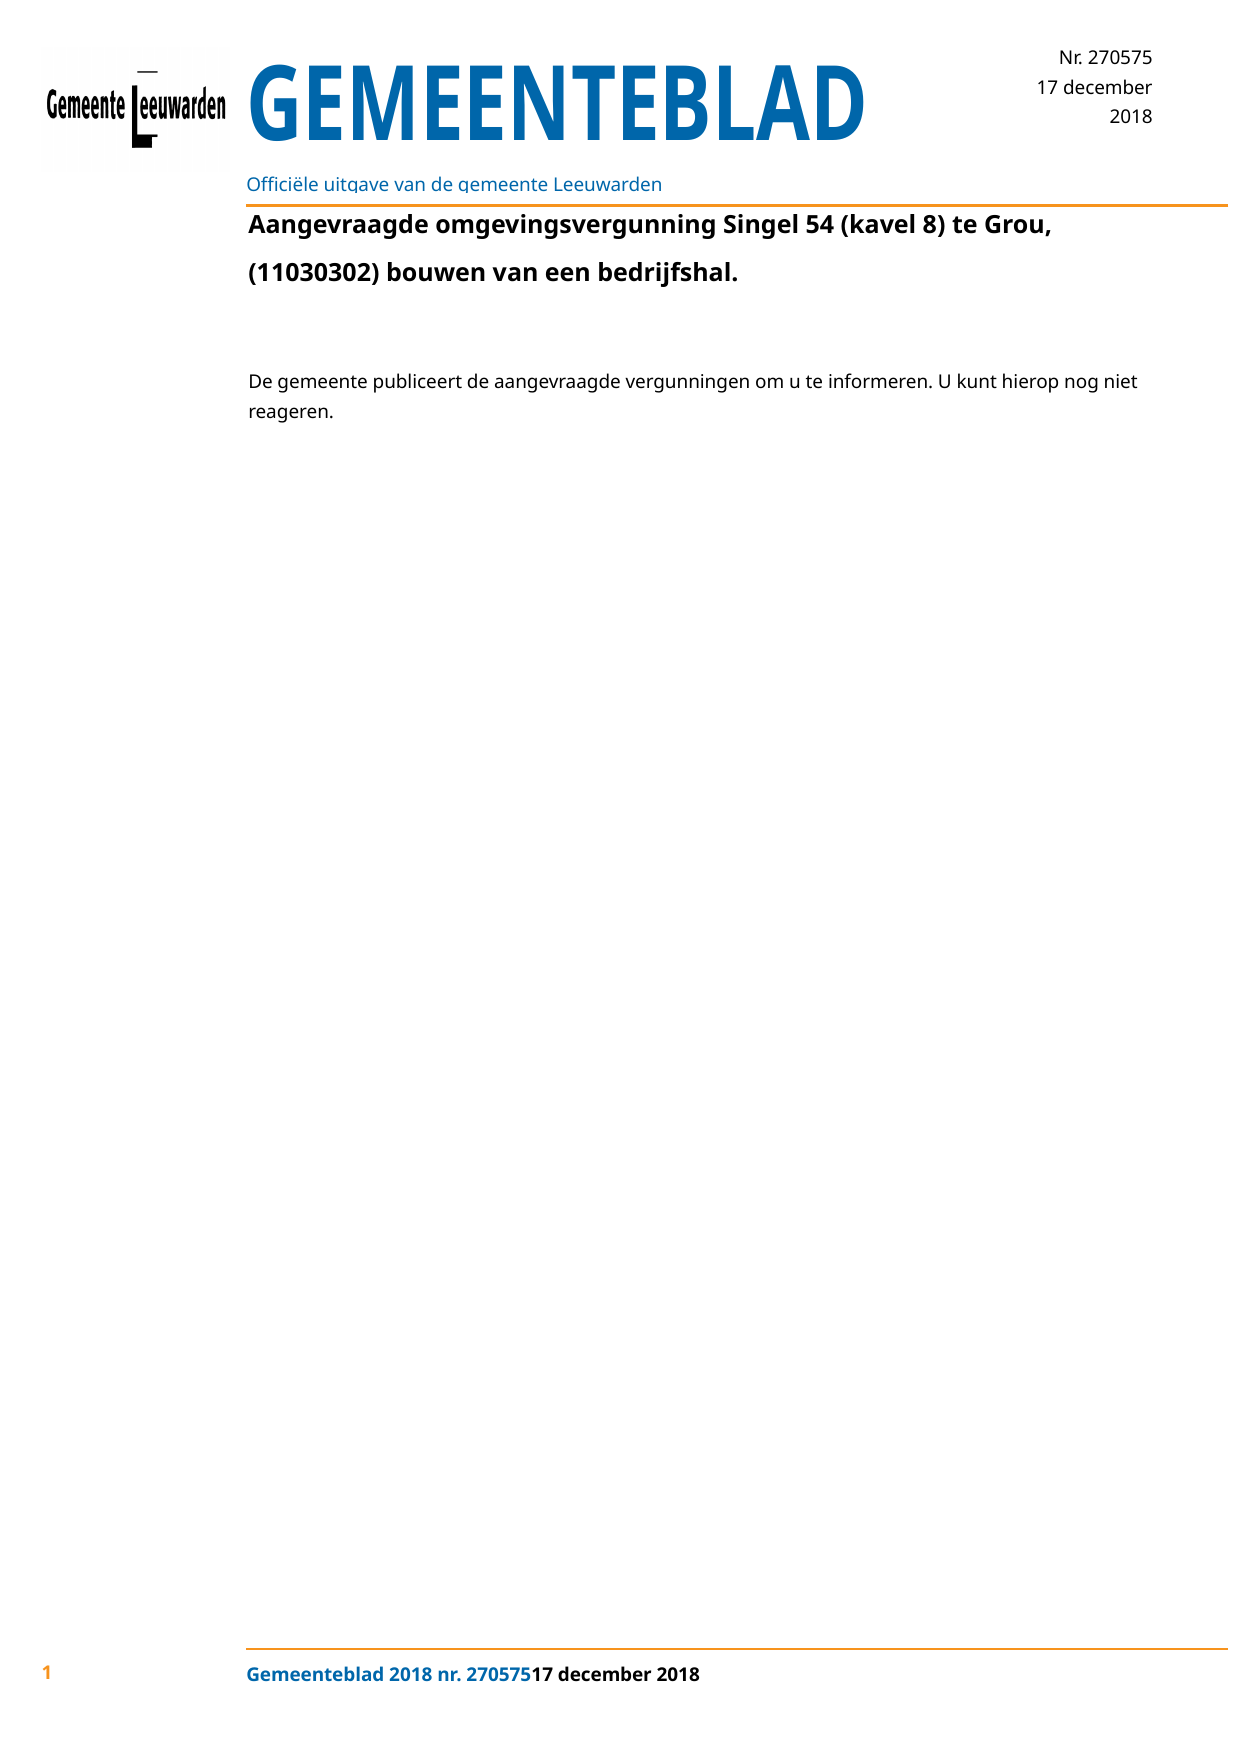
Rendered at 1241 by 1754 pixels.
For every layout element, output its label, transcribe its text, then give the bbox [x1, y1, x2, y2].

text Aangevraagde omgevingsvergunning Singel 54 (kavel 8) te Grou, (11030302) bouwen van een bedrijfshal. [248, 207, 1152, 288]
picture [41, 47, 231, 172]
text De gemeente publiceert de aangevraagde vergunningen om u te informeren. U kunt hierop nog niet reageren. [248, 368, 1152, 424]
